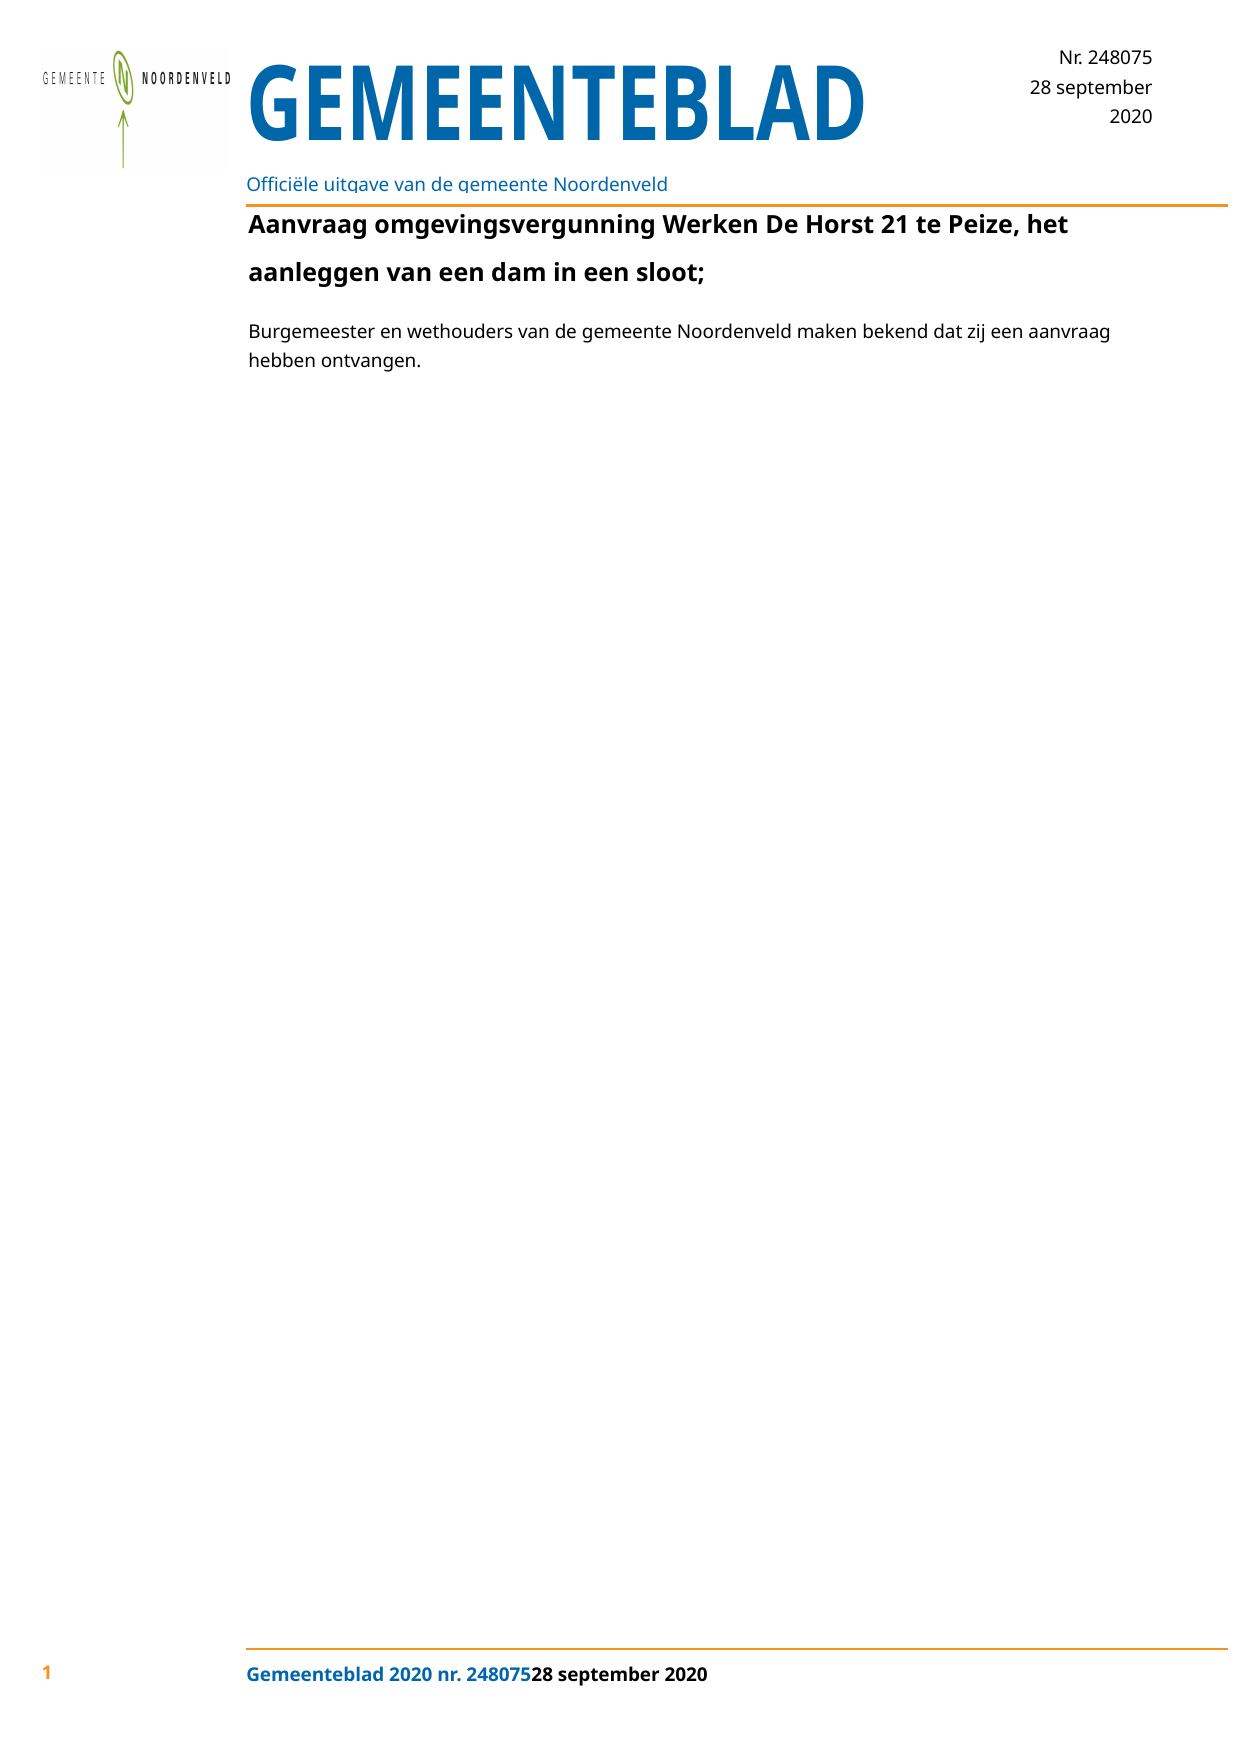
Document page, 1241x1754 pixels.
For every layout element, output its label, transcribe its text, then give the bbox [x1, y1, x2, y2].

text Burgemeester en wethouders van de gemeente Noordenveld maken bekend dat zij een aanvraag hebben ontvangen. [248, 318, 1152, 373]
text Aanvraag omgevingsvergunning Werken De Horst 21 te Peize, het aanleggen van een dam in een sloot; [248, 207, 1152, 288]
picture [41, 47, 231, 172]
